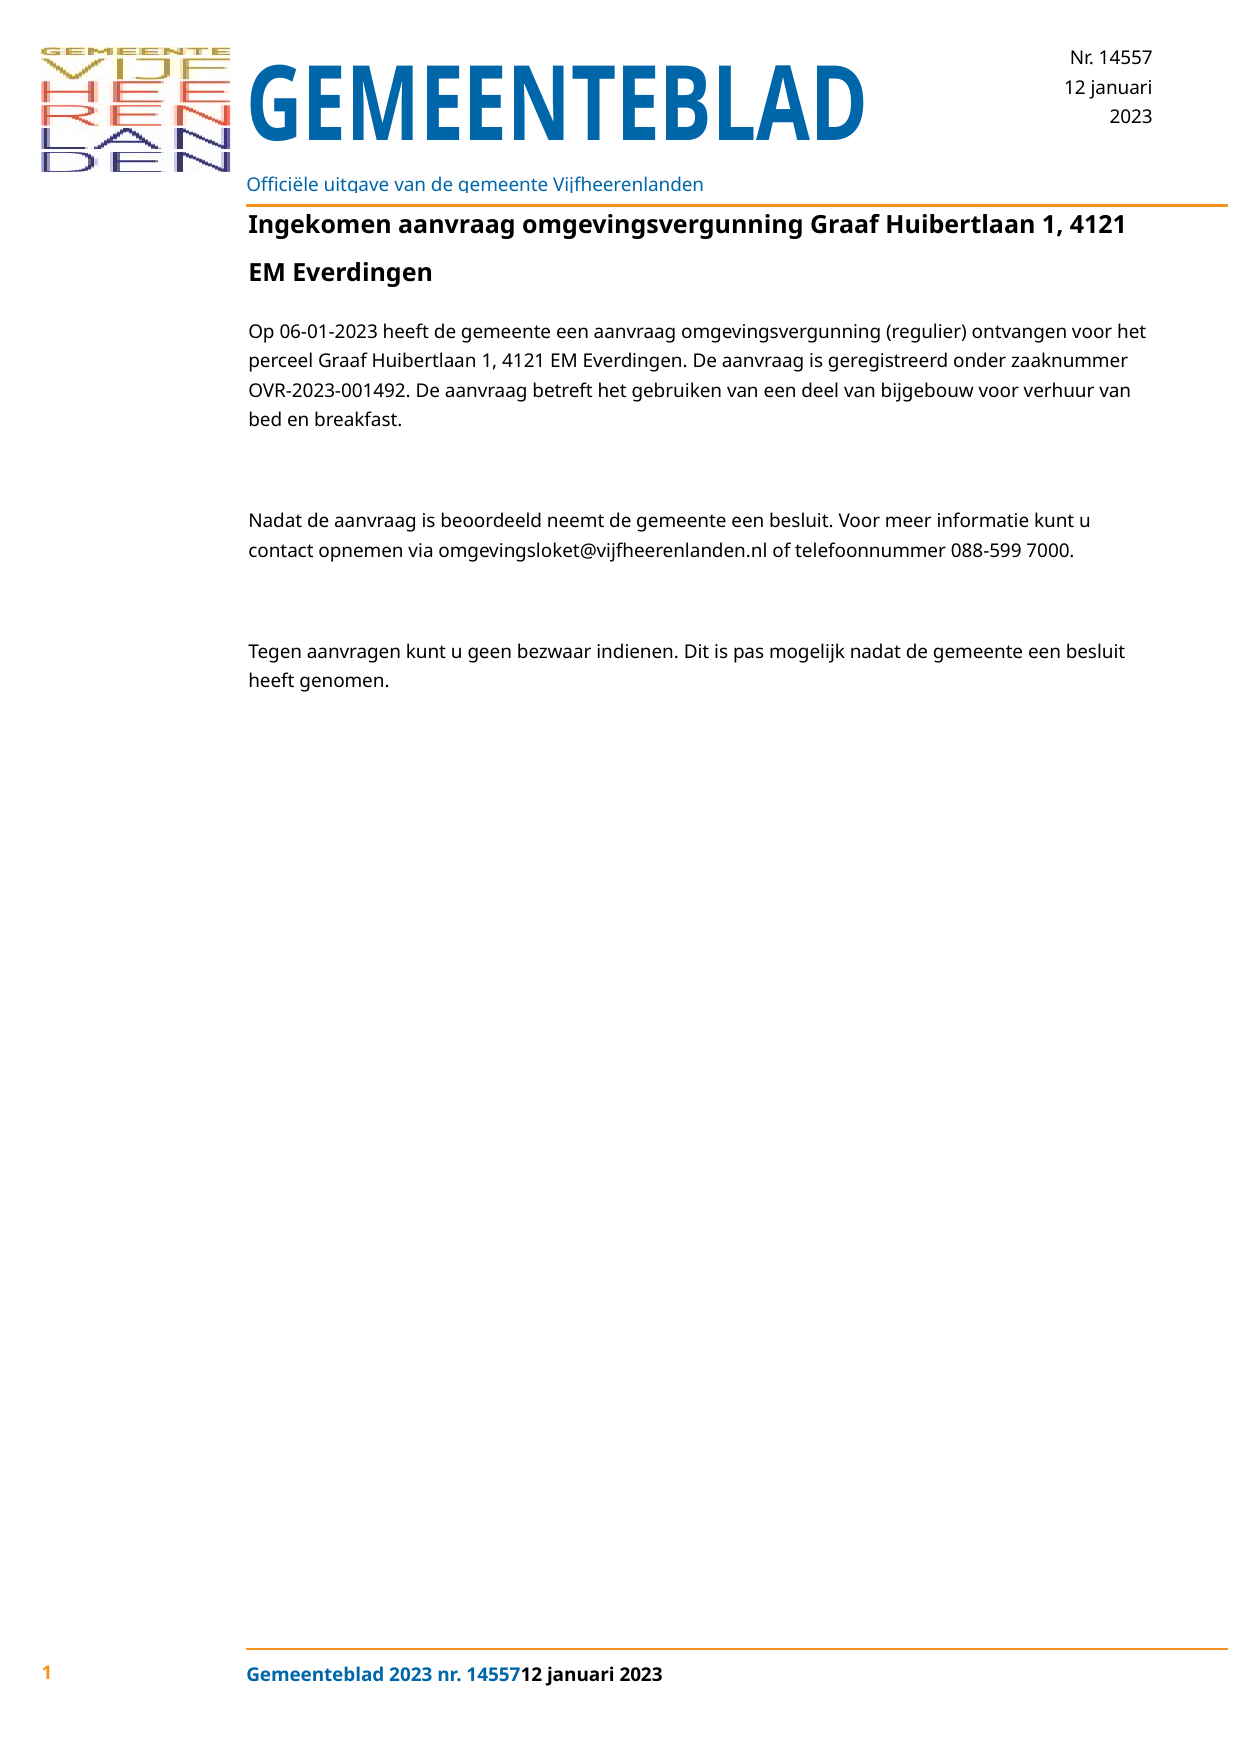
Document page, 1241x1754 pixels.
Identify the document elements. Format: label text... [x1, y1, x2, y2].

text Tegen aanvragen kunt u geen bezwaar indienen. Dit is pas mogelijk nadat de gemeente een besluit heeft genomen. [248, 638, 1152, 693]
text Op 06-01-2023 heeft de gemeente een aanvraag omgevingsvergunning (regulier) ontvangen voor het perceel Graaf Huibertlaan 1, 4121 EM Everdingen. De aanvraag is geregistreerd onder zaaknummer OVR-2023-001492. De aanvraag betreft het gebruiken van een deel van bijgebouw voor verhuur van bed en breakfast. [248, 318, 1152, 432]
text Ingekomen aanvraag omgevingsvergunning Graaf Huibertlaan 1, 4121 EM Everdingen [248, 207, 1152, 288]
text Nadat de aanvraag is beoordeeld neemt de gemeente een besluit. Voor meer informatie kunt u contact opnemen via omgevingsloket@vijfheerenlanden.nl of telefoonnummer 088-599 7000. [248, 507, 1152, 563]
picture [41, 47, 231, 172]
